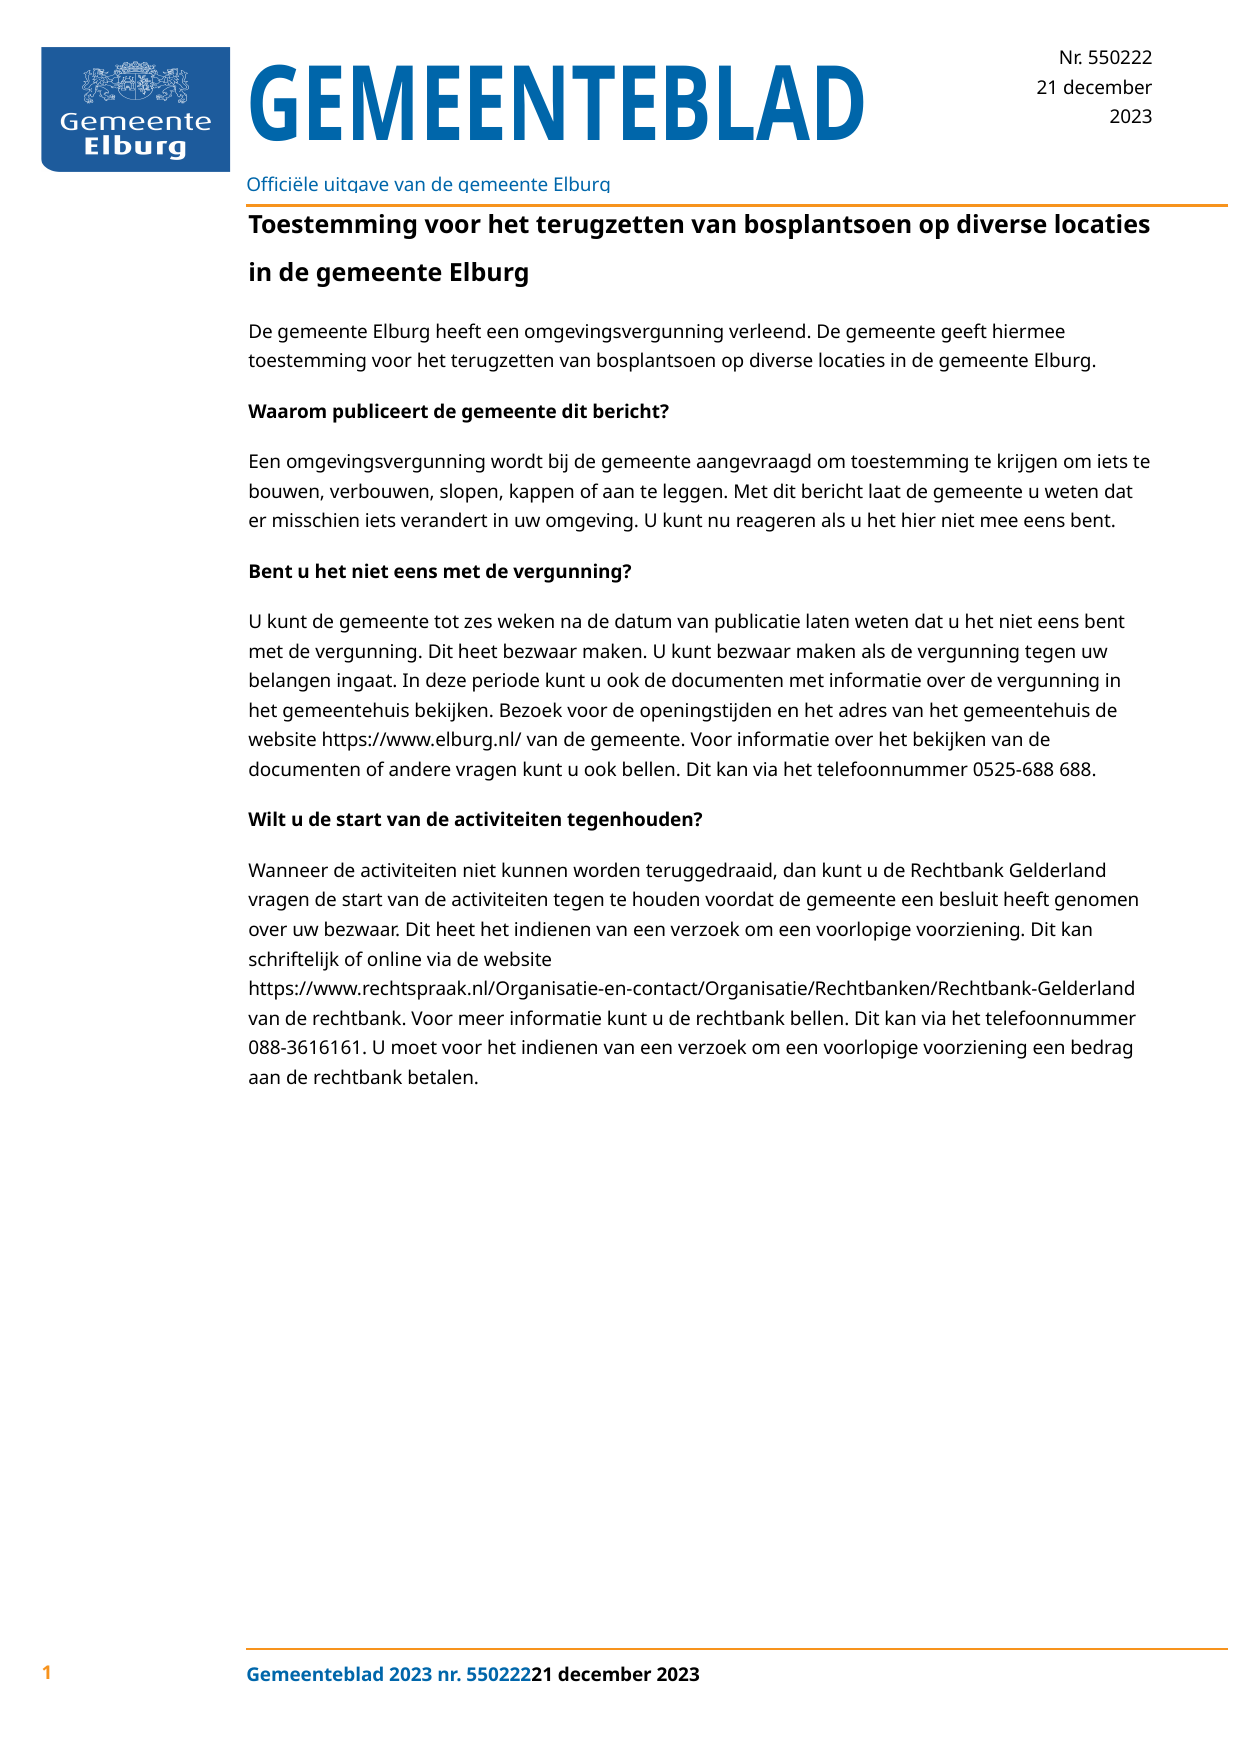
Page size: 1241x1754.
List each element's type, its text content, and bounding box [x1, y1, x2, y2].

text Waarom publiceert de gemeente dit bericht? [248, 398, 1152, 424]
text U kunt de gemeente tot zes weken na de datum van publicatie laten weten dat u het niet eens bent met de vergunning. Dit heet bezwaar maken. U kunt bezwaar maken als de vergunning tegen uw belangen ingaat. In deze periode kunt u ook de documenten met informatie over de vergunning in het gemeentehuis bekijken. Bezoek voor de openingstijden en het adres van het gemeentehuis de website https://www.elburg.nl/ van de gemeente. Voor informatie over het bekijken van de documenten of andere vragen kunt u ook bellen. Dit kan via het telefoonnummer 0525-688 688. [248, 608, 1152, 782]
picture [41, 47, 231, 172]
text Wanneer de activiteiten niet kunnen worden teruggedraaid, dan kunt u de Rechtbank Gelderland vragen de start van de activiteiten tegen te houden voordat de gemeente een besluit heeft genomen over uw bezwaar. Dit heet het indienen van een verzoek om een voorlopige voorziening. Dit kan schriftelijk of online via de website https://www.rechtspraak.nl/Organisatie-en-contact/Organisatie/Rechtbanken/Rechtbank-Gelderland van de rechtbank. Voor meer informatie kunt u de rechtbank bellen. Dit kan via het telefoonnummer 088-3616161. U moet voor het indienen van een verzoek om een voorlopige voorziening een bedrag aan de rechtbank betalen. [248, 857, 1152, 1090]
text De gemeente Elburg heeft een omgevingsvergunning verleend. De gemeente geeft hiermee toestemming voor het terugzetten van bosplantsoen op diverse locaties in de gemeente Elburg. [248, 318, 1152, 373]
text Wilt u de start van de activiteiten tegenhouden? [248, 807, 1152, 832]
text Toestemming voor het terugzetten van bosplantsoen op diverse locaties in de gemeente Elburg [248, 207, 1152, 288]
text Bent u het niet eens met de vergunning? [248, 558, 1152, 584]
text Een omgevingsvergunning wordt bij de gemeente aangevraagd om toestemming te krijgen om iets te bouwen, verbouwen, slopen, kappen of aan te leggen. Met dit bericht laat de gemeente u weten dat er misschien iets verandert in uw omgeving. U kunt nu reageren als u het hier niet mee eens bent. [248, 448, 1152, 533]
